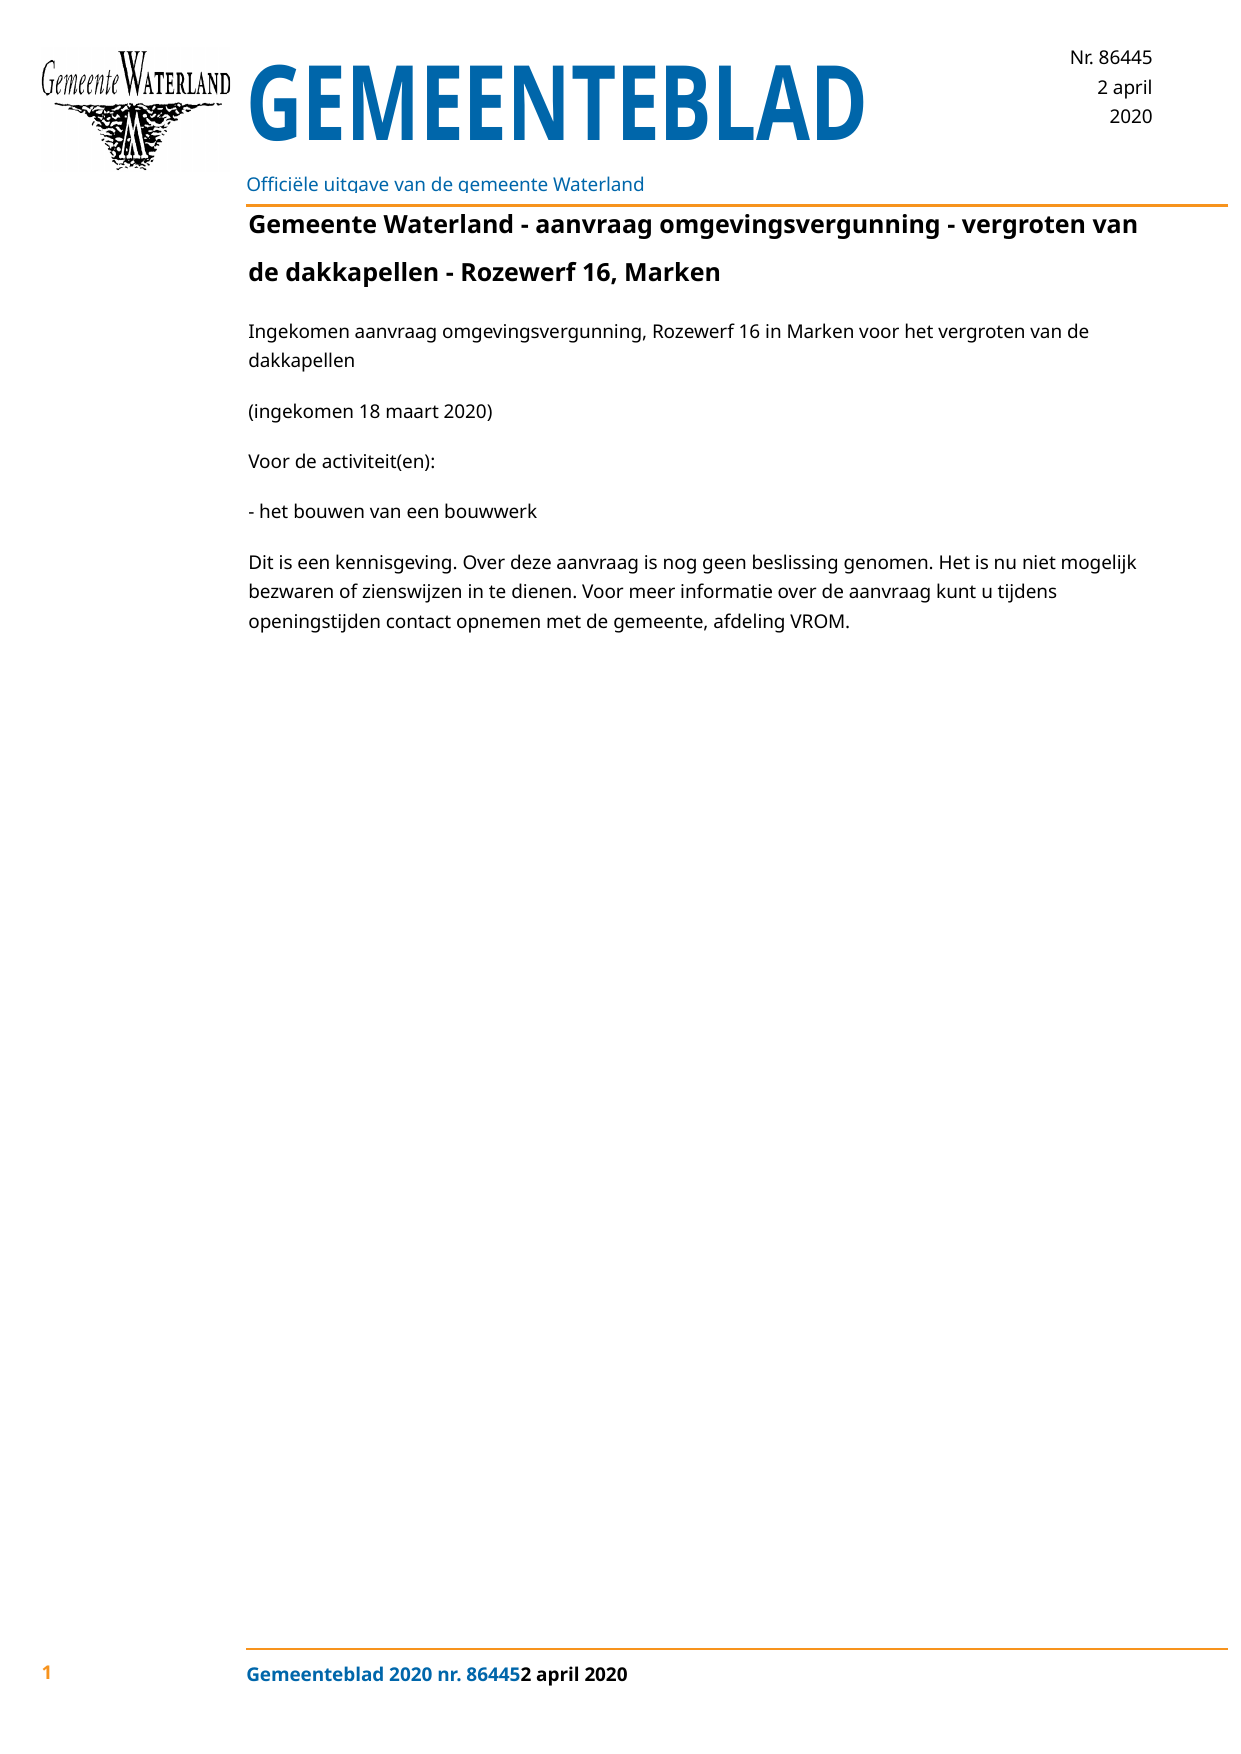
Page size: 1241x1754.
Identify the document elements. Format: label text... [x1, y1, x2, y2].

text Gemeente Waterland - aanvraag omgevingsvergunning - vergroten van de dakkapellen - Rozewerf 16, Marken [248, 207, 1152, 288]
text Dit is een kennisgeving. Over deze aanvraag is nog geen beslissing genomen. Het is nu niet mogelijk bezwaren of zienswijzen in te dienen. Voor meer informatie over de aanvraag kunt u tijdens openingstijden contact opnemen met de gemeente, afdeling VROM. [248, 549, 1152, 634]
text (ingekomen 18 maart 2020) [248, 398, 1152, 424]
picture [41, 47, 231, 172]
text - het bouwen van een bouwwerk [248, 499, 1152, 524]
text Ingekomen aanvraag omgevingsvergunning, Rozewerf 16 in Marken voor het vergroten van de dakkapellen [248, 318, 1152, 373]
text Voor de activiteit(en): [248, 448, 1152, 474]
